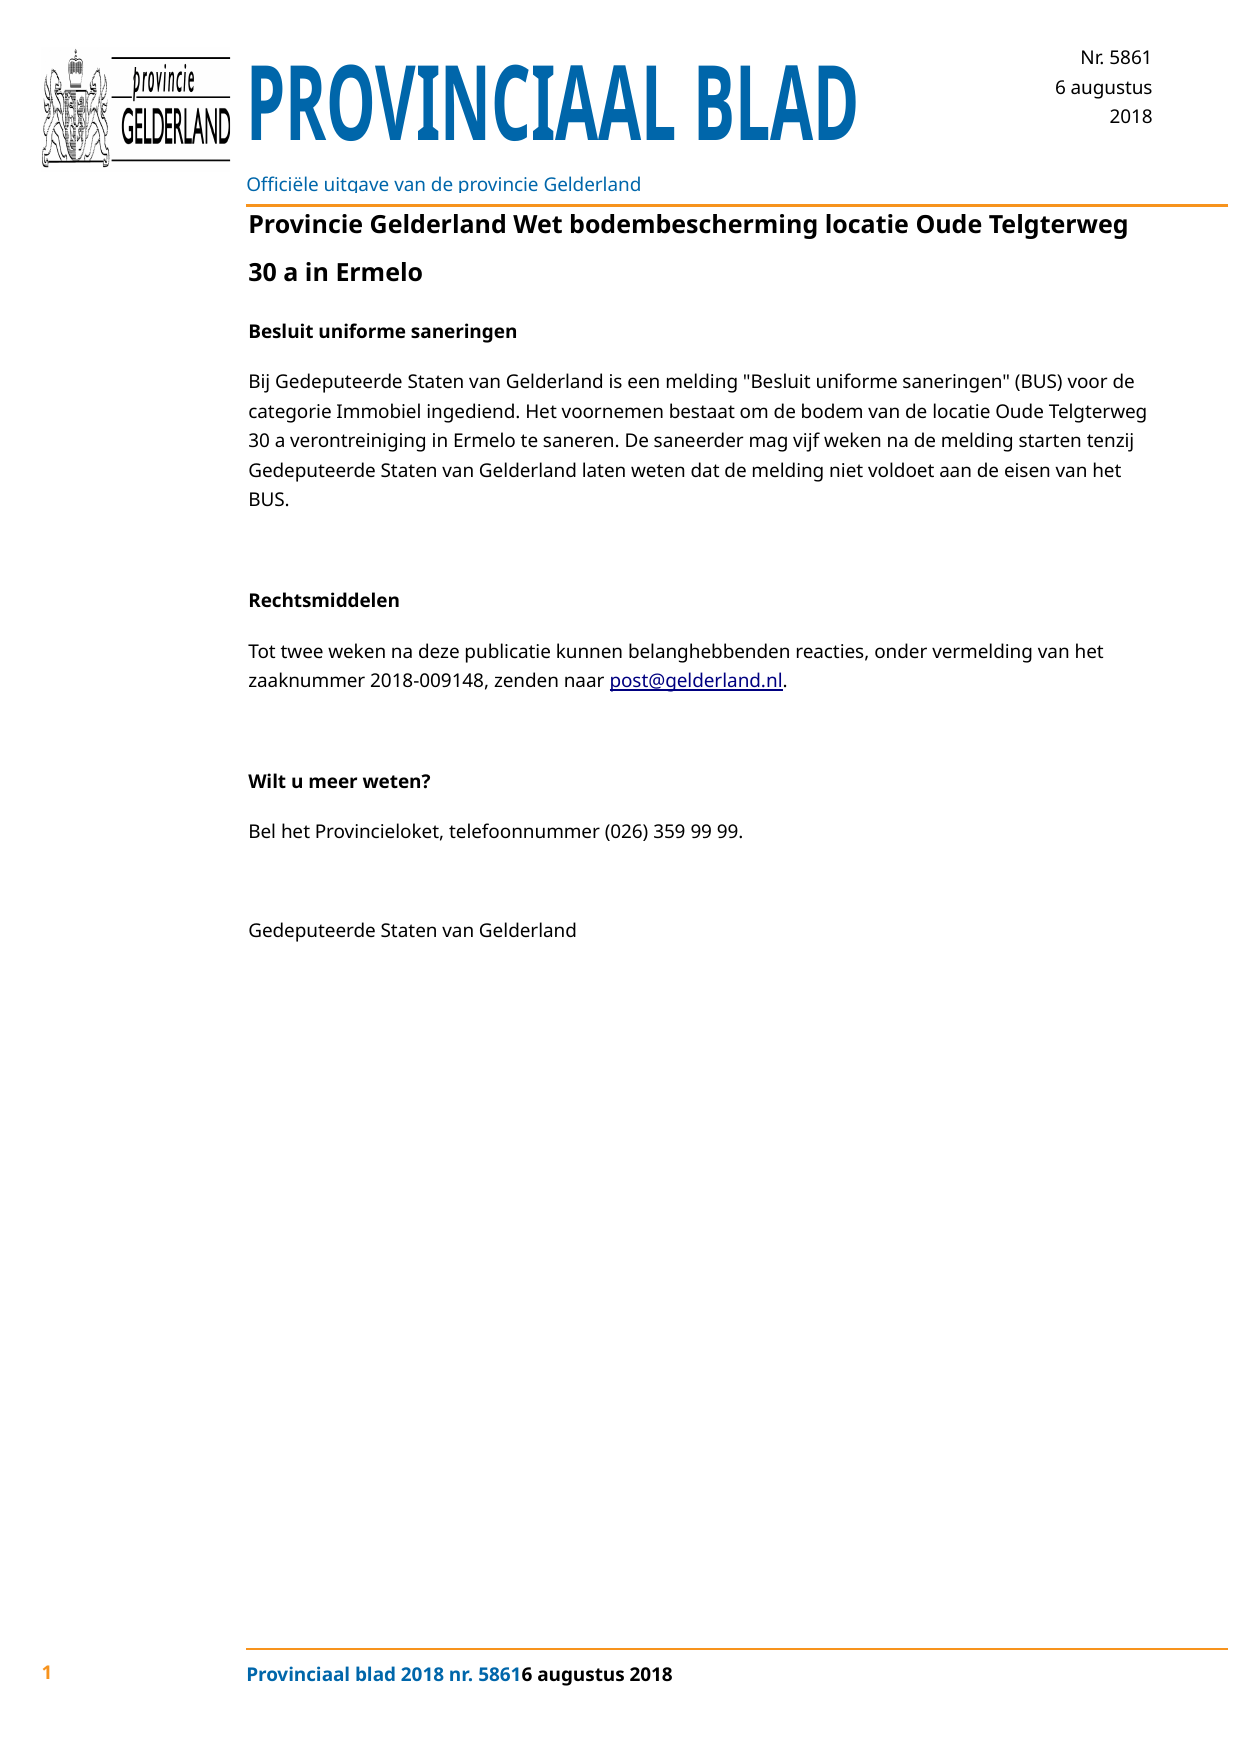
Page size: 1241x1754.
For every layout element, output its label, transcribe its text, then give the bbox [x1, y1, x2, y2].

text Wilt u meer weten? [248, 768, 1152, 794]
text Besluit uniforme saneringen [248, 318, 1152, 344]
text Bel het Provincieloket, telefoonnummer (026) 359 99 99. [248, 819, 1152, 844]
text Gedeputeerde Staten van Gelderland [248, 917, 1152, 943]
text Bij Gedeputeerde Staten van Gelderland is een melding "Besluit uniforme saneringen" (BUS) voor de categorie Immobiel ingediend. Het voornemen bestaat om de bodem van de locatie Oude Telgterweg 30 a verontreiniging in Ermelo te saneren. De saneerder mag vijf weken na de melding starten tenzij Gedeputeerde Staten van Gelderland laten weten dat de melding niet voldoet aan de eisen van het BUS. [248, 368, 1152, 512]
picture [41, 47, 231, 172]
text Tot twee weken na deze publicatie kunnen belanghebbenden reacties, onder vermelding van het zaaknummer 2018-009148, zenden naar post@gelderland.nl. [248, 638, 1152, 693]
text Rechtsmiddelen [248, 587, 1152, 613]
text Provincie Gelderland Wet bodembescherming locatie Oude Telgterweg 30 a in Ermelo [248, 207, 1152, 288]
